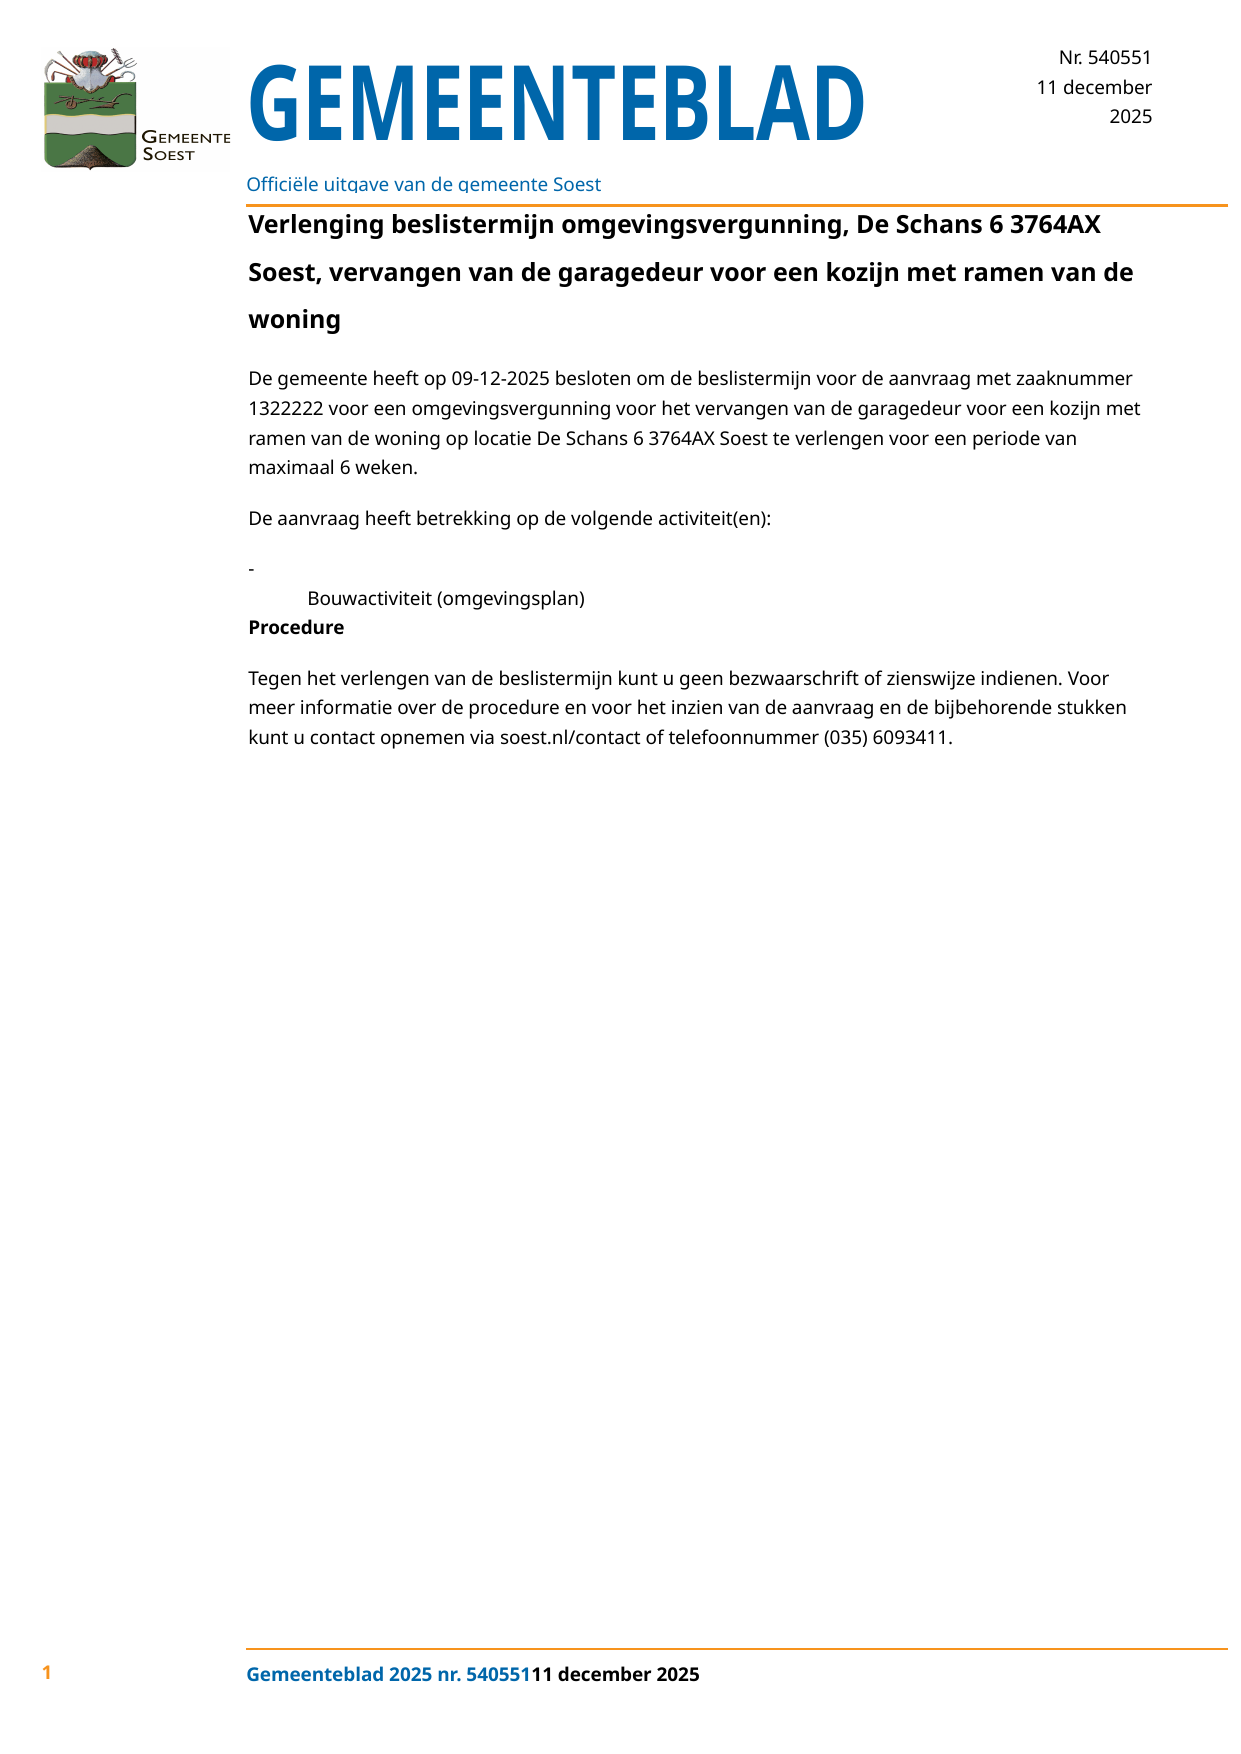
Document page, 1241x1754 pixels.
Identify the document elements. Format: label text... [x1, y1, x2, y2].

text Tegen het verlengen van de beslistermijn kunt u geen bezwaarschrift of zienswijze indienen. Voor meer informatie over de procedure en voor het inzien van de aanvraag en de bijbehorende stukken kunt u contact opnemen via soest.nl/contact of telefoonnummer (035) 6093411. [248, 665, 1152, 749]
text Verlenging beslistermijn omgevingsvergunning, De Schans 6 3764AX Soest, vervangen van de garagedeur voor een kozijn met ramen van de woning [248, 207, 1152, 336]
list Bouwactiviteit (omgevingsplan) [248, 585, 1152, 610]
text De aanvraag heeft betrekking op de volgende activiteit(en): [248, 505, 1152, 530]
picture [41, 47, 231, 172]
text De gemeente heeft op 09-12-2025 besloten om de beslistermijn voor de aanvraag met zaaknummer 1322222 voor een omgevingsvergunning voor het vervangen van de garagedeur voor een kozijn met ramen van de woning op locatie De Schans 6 3764AX Soest te verlengen voor een periode van maximaal 6 weken. [248, 366, 1152, 480]
text Procedure [248, 614, 1152, 640]
